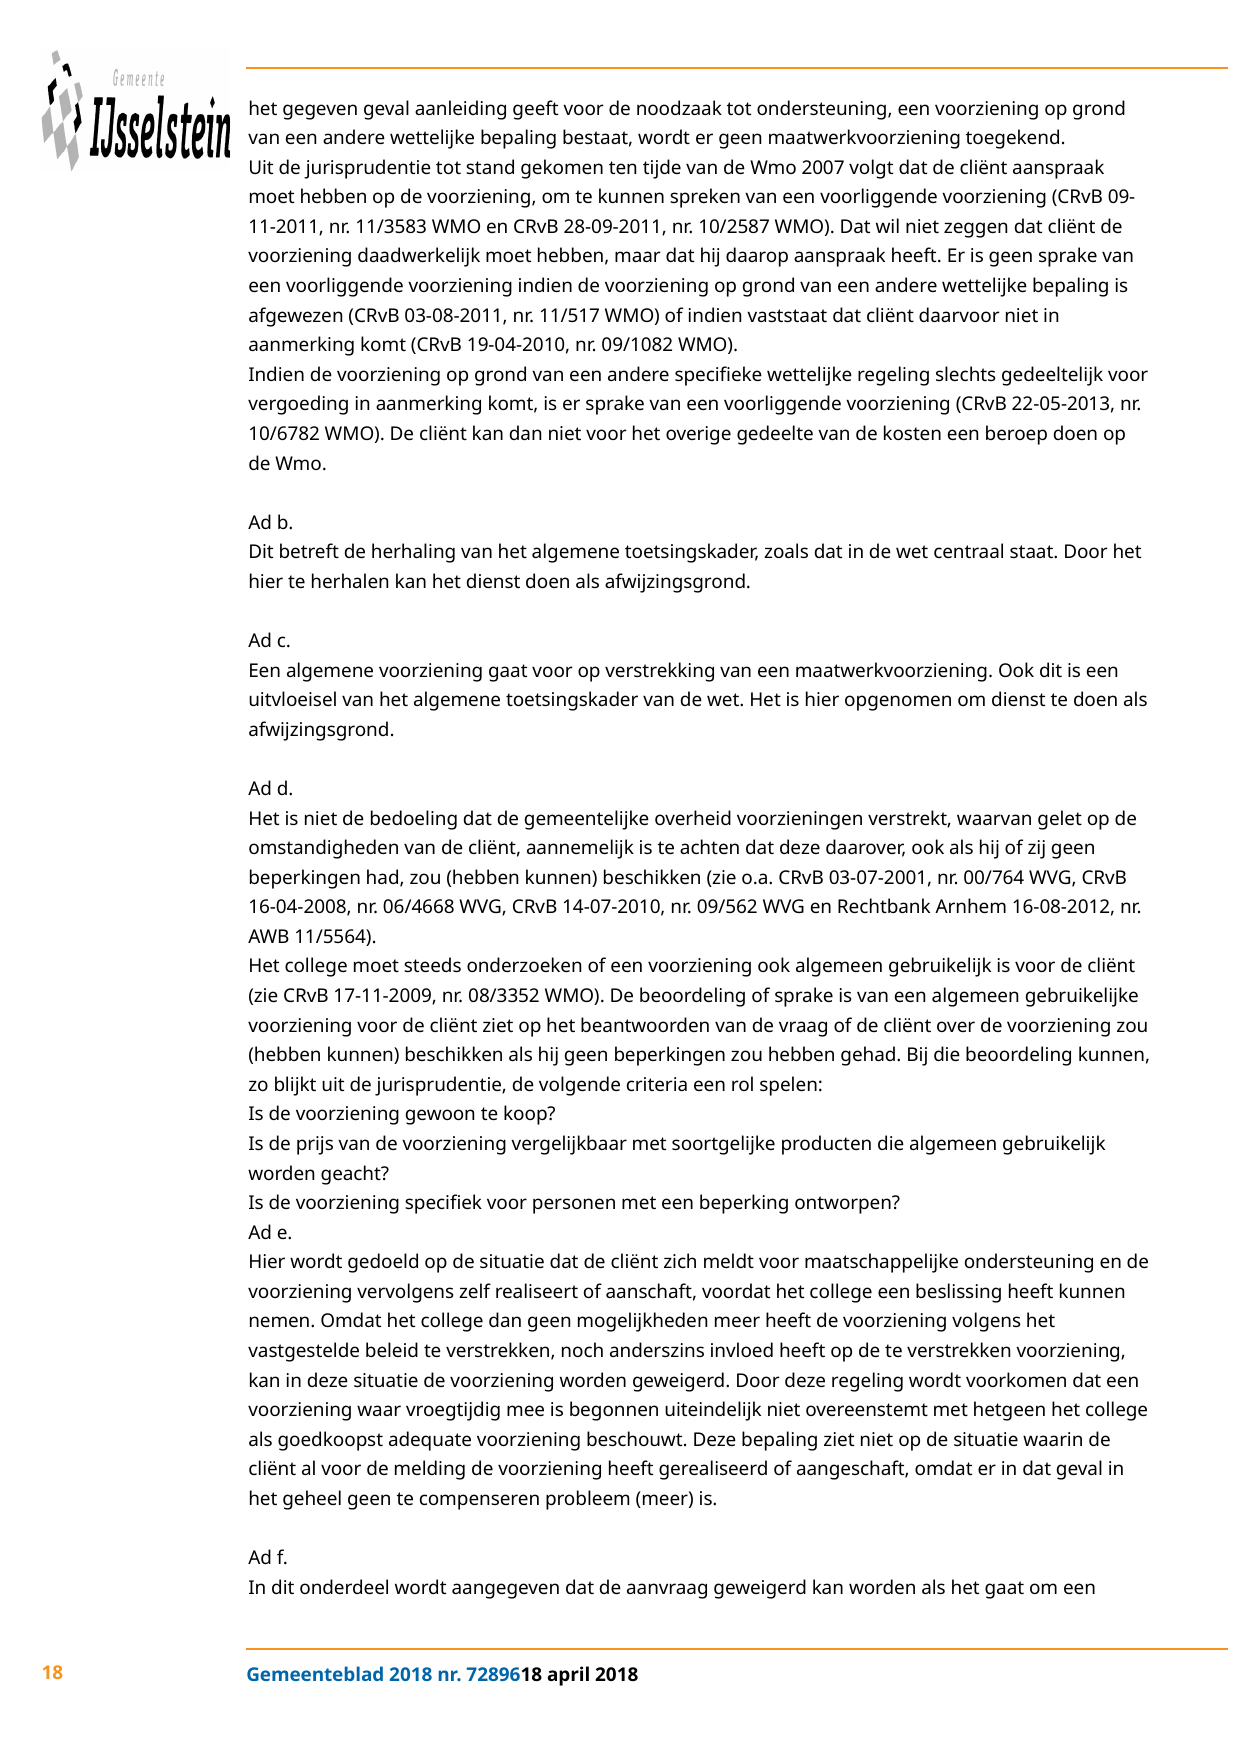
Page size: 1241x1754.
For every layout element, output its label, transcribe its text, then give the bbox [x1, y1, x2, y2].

text Ad c. [248, 627, 1152, 653]
text Hier wordt gedoeld op de situatie dat de cliënt zich meldt voor maatschappelijke ondersteuning en de voorziening vervolgens zelf realiseert of aanschaft, voordat het college een beslissing heeft kunnen nemen. Omdat het college dan geen mogelijkheden meer heeft de voorziening volgens het vastgestelde beleid te verstrekken, noch anderszins invloed heeft op de te verstrekken voorziening, kan in deze situatie de voorziening worden geweigerd. Door deze regeling wordt voorkomen dat een voorziening waar vroegtijdig mee is begonnen uiteindelijk niet overeenstemt met hetgeen het college als goedkoopst adequate voorziening beschouwt. Deze bepaling ziet niet op de situatie waarin de cliënt al voor de melding de voorziening heeft gerealiseerd of aangeschaft, omdat er in dat geval in het geheel geen te compenseren probleem (meer) is. [248, 1248, 1152, 1511]
text Is de voorziening specifiek voor personen met een beperking ontworpen? [248, 1189, 1152, 1215]
text Het college moet steeds onderzoeken of een voorziening ook algemeen gebruikelijk is voor de cliënt (zie CRvB 17-11-2009, nr. 08/3352 WMO). De beoordeling of sprake is van een algemeen gebruikelijke voorziening voor de cliënt ziet op het beantwoorden van de vraag of de cliënt over de voorziening zou (hebben kunnen) beschikken als hij geen beperkingen zou hebben gehad. Bij die beoordeling kunnen, zo blijkt uit de jurisprudentie, de volgende criteria een rol spelen: [248, 953, 1152, 1097]
text Het is niet de bedoeling dat de gemeentelijke overheid voorzieningen verstrekt, waarvan gelet op de omstandigheden van de cliënt, aannemelijk is te achten dat deze daarover, ook als hij of zij geen beperkingen had, zou (hebben kunnen) beschikken (zie o.a. CRvB 03-07-2001, nr. 00/764 WVG, CRvB 16-04-2008, nr. 06/4668 WVG, CRvB 14-07-2010, nr. 09/562 WVG en Rechtbank Arnhem 16-08-2012, nr. AWB 11/5564). [248, 805, 1152, 949]
text Ad b. [248, 509, 1152, 535]
text Ad f. [248, 1544, 1152, 1570]
text In dit onderdeel wordt aangegeven dat de aanvraag geweigerd kan worden als het gaat om een [248, 1574, 1152, 1600]
picture [41, 47, 231, 172]
text Ad e. [248, 1219, 1152, 1245]
text het gegeven geval aanleiding geeft voor de noodzaak tot ondersteuning, een voorziening op grond van een andere wettelijke bepaling bestaat, wordt er geen maatwerkvoorziening toegekend. [248, 95, 1152, 150]
text Ad d. [248, 775, 1152, 801]
text Een algemene voorziening gaat voor op verstrekking van een maatwerkvoorziening. Ook dit is een uitvloeisel van het algemene toetsingskader van de wet. Het is hier opgenomen om dienst te doen als afwijzingsgrond. [248, 657, 1152, 742]
text Is de voorziening gewoon te koop? [248, 1101, 1152, 1126]
text Indien de voorziening op grond van een andere specifieke wettelijke regeling slechts gedeeltelijk voor vergoeding in aanmerking komt, is er sprake van een voorliggende voorziening (CRvB 22-05-2013, nr. 10/6782 WMO). De cliënt kan dan niet voor het overige gedeelte van de kosten een beroep doen op de Wmo. [248, 361, 1152, 476]
text Is de prijs van de voorziening vergelijkbaar met soortgelijke producten die algemeen gebruikelijk worden geacht? [248, 1130, 1152, 1186]
text Uit de jurisprudentie tot stand gekomen ten tijde van de Wmo 2007 volgt dat de cliënt aanspraak moet hebben op de voorziening, om te kunnen spreken van een voorliggende voorziening (CRvB 09-11-2011, nr. 11/3583 WMO en CRvB 28-09-2011, nr. 10/2587 WMO). Dat wil niet zeggen dat cliënt de voorziening daadwerkelijk moet hebben, maar dat hij daarop aanspraak heeft. Er is geen sprake van een voorliggende voorziening indien de voorziening op grond van een andere wettelijke bepaling is afgewezen (CRvB 03-08-2011, nr. 11/517 WMO) of indien vaststaat dat cliënt daarvoor niet in aanmerking komt (CRvB 19-04-2010, nr. 09/1082 WMO). [248, 154, 1152, 357]
text Dit betreft de herhaling van het algemene toetsingskader, zoals dat in de wet centraal staat. Door het hier te herhalen kan het dienst doen als afwijzingsgrond. [248, 538, 1152, 594]
